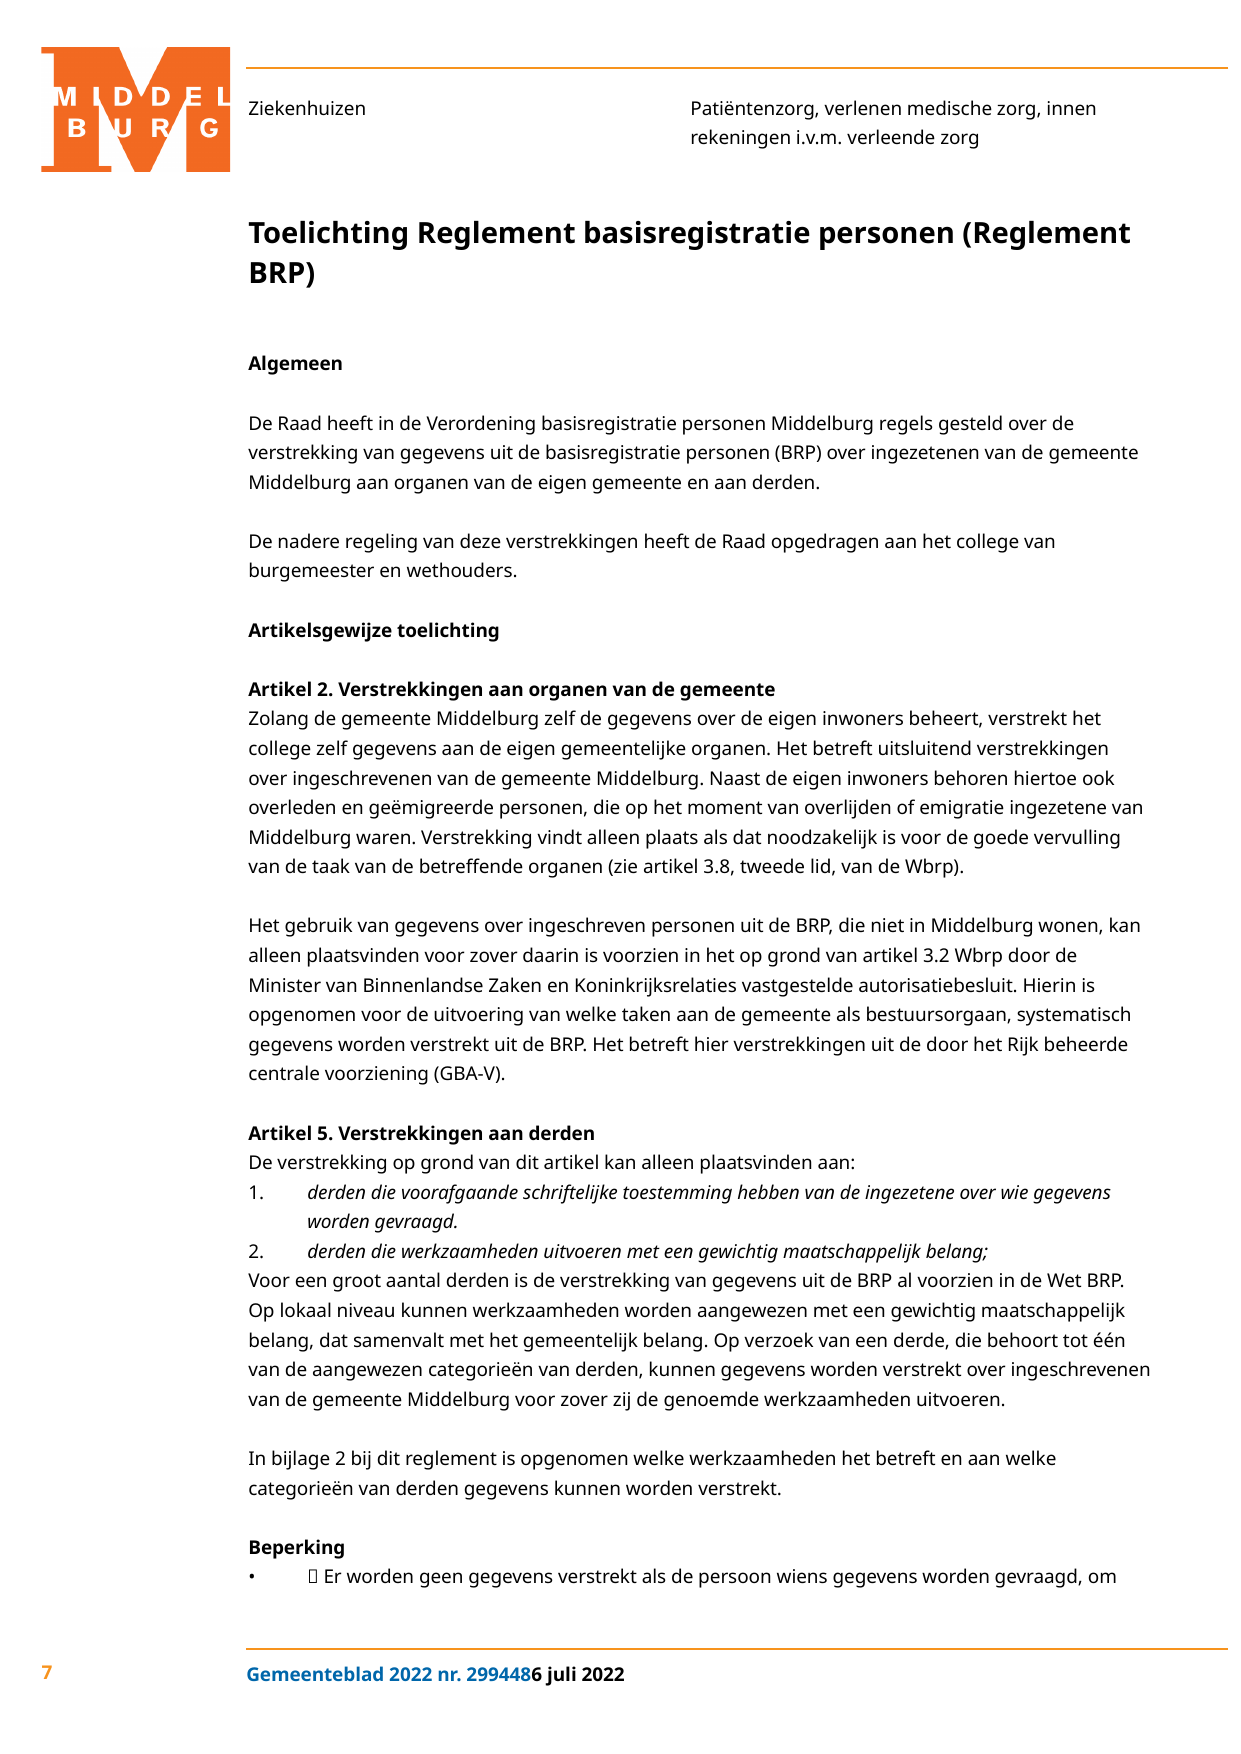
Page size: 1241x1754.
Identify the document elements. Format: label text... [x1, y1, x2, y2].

table_cell Patiëntenzorg, verlenen medische zorg, innen rekeningen i.v.m. verleende zorg [690, 95, 1152, 150]
text Artikelsgewijze toelichting [248, 617, 1152, 643]
list  Er worden geen gegevens verstrekt als de persoon wiens gegevens worden gevraagd, om [248, 1563, 1152, 1589]
text De verstrekking op grond van dit artikel kan alleen plaatsvinden aan: [248, 1149, 1152, 1175]
list derden die voorafgaande schriftelijke toestemming hebben van de ingezetene over wie gegevens worden gevraagd. [248, 1179, 1152, 1234]
list derden die werkzaamheden uitvoeren met een gewichtig maatschappelijk belang; [248, 1238, 1152, 1264]
picture [41, 47, 231, 172]
text Algemeen [248, 351, 1152, 376]
text Artikel 5. Verstrekkingen aan derden [248, 1120, 1152, 1146]
text De Raad heeft in de Verordening basisregistratie personen Middelburg regels gesteld over de verstrekking van gegevens uit de basisregistratie personen (BRP) over ingezetenen van de gemeente Middelburg aan organen van de eigen gemeente en aan derden. [248, 410, 1152, 495]
text De nadere regeling van deze verstrekkingen heeft de Raad opgedragen aan het college van burgemeester en wethouders. [248, 528, 1152, 583]
text Artikel 2. Verstrekkingen aan organen van de gemeente [248, 676, 1152, 702]
table_cell Ziekenhuizen [248, 95, 690, 150]
text Voor een groot aantal derden is de verstrekking van gegevens uit de BRP al voorzien in de Wet BRP. [248, 1268, 1152, 1293]
text Beperking [248, 1534, 1152, 1560]
text Zolang de gemeente Middelburg zelf de gegevens over de eigen inwoners beheert, verstrekt het college zelf gegevens aan de eigen gemeentelijke organen. Het betreft uitsluitend verstrekkingen over ingeschrevenen van de gemeente Middelburg. Naast de eigen inwoners behoren hiertoe ook overleden en geëmigreerde personen, die op het moment van overlijden of emigratie ingezetene van Middelburg waren. Verstrekking vindt alleen plaats als dat noodzakelijk is voor de goede vervulling van de taak van de betreffende organen (zie artikel 3.8, tweede lid, van de Wbrp). [248, 706, 1152, 879]
text Toelichting Reglement basisregistratie personen (Reglement BRP) [248, 212, 1152, 292]
text Op lokaal niveau kunnen werkzaamheden worden aangewezen met een gewichtig maatschappelijk belang, dat samenvalt met het gemeentelijk belang. Op verzoek van een derde, die behoort tot één van de aangewezen categorieën van derden, kunnen gegevens worden verstrekt over ingeschrevenen van de gemeente Middelburg voor zover zij de genoemde werkzaamheden uitvoeren. [248, 1297, 1152, 1412]
text In bijlage 2 bij dit reglement is opgenomen welke werkzaamheden het betreft en aan welke categorieën van derden gegevens kunnen worden verstrekt. [248, 1445, 1152, 1501]
text Het gebruik van gegevens over ingeschreven personen uit de BRP, die niet in Middelburg wonen, kan alleen plaatsvinden voor zover daarin is voorzien in het op grond van artikel 3.2 Wbrp door de Minister van Binnenlandse Zaken en Koninkrijksrelaties vastgestelde autorisatiebesluit. Hierin is opgenomen voor de uitvoering van welke taken aan de gemeente als bestuursorgaan, systematisch gegevens worden verstrekt uit de BRP. Het betreft hier verstrekkingen uit de door het Rijk beheerde centrale voorziening (GBA-V). [248, 913, 1152, 1086]
